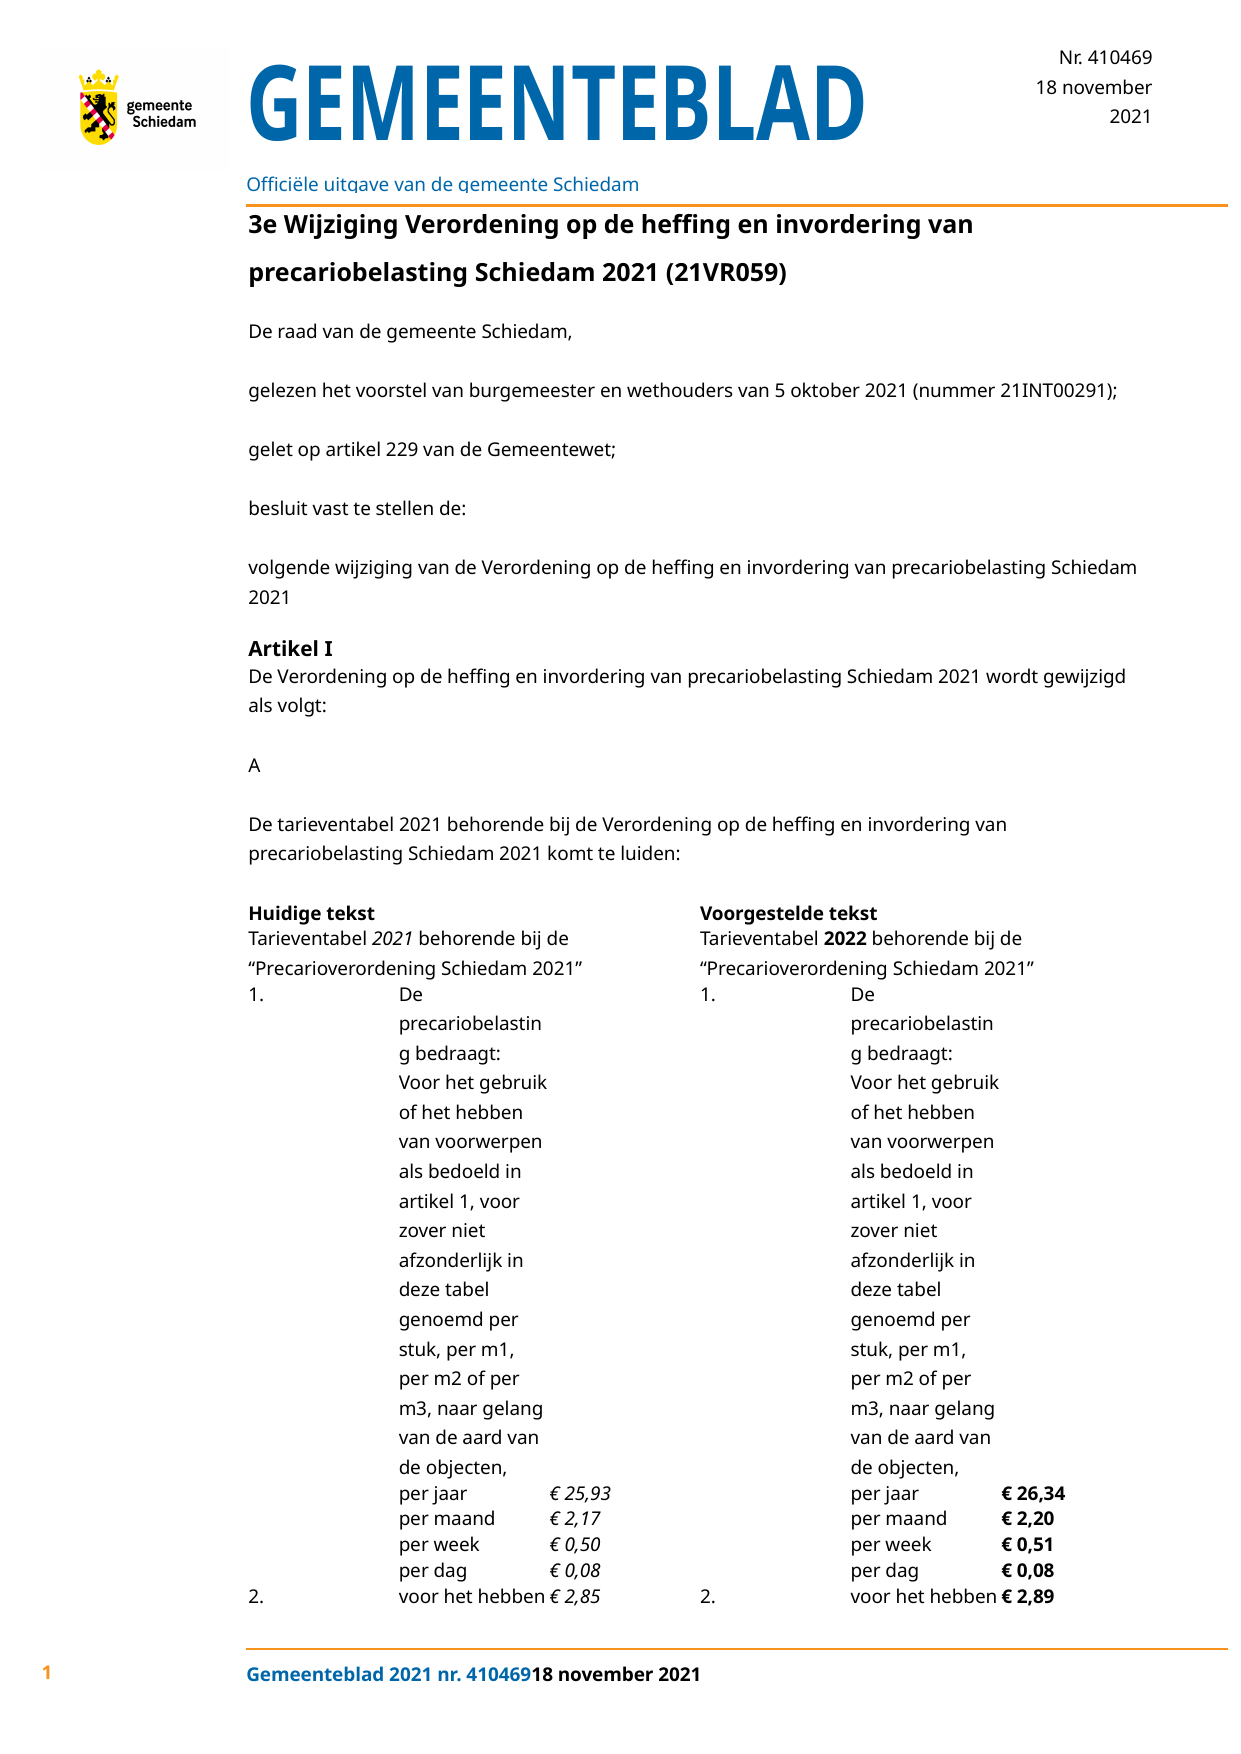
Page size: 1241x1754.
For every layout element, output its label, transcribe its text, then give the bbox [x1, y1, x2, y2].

table_cell Tarieventabel 2021 behorende bij de “Precarioverordening Schiedam 2021” [248, 926, 700, 981]
table_cell [549, 981, 700, 1480]
text gelet op artikel 229 van de Gemeentewet; [248, 436, 1152, 462]
text gelezen het voorstel van burgemeester en wethouders van 5 oktober 2021 (nummer 21INT00291); [248, 377, 1152, 403]
text De raad van de gemeente Schiedam, [248, 318, 1152, 344]
table_cell per jaar [399, 1480, 549, 1506]
table_cell € 25,93 [549, 1480, 700, 1506]
text De tarieventabel 2021 behorende bij de Verordening op de heffing en invordering van precariobelasting Schiedam 2021 komt te luiden: [248, 811, 1152, 866]
table_cell [700, 1531, 850, 1557]
table_cell € 0,51 [1001, 1531, 1152, 1557]
table_cell [248, 1506, 398, 1531]
table_cell per dag [399, 1557, 549, 1583]
text 3e Wijziging Verordening op de heffing en invordering van precariobelasting Schiedam 2021 (21VR059) [248, 207, 1152, 288]
table_cell per dag [850, 1557, 1001, 1583]
table_cell [248, 1557, 398, 1583]
table_cell [248, 1531, 398, 1557]
table_cell € 2,85 [549, 1583, 700, 1608]
table_cell voor het hebben [850, 1583, 1001, 1608]
table_cell [700, 1480, 850, 1506]
table_cell € 2,17 [549, 1506, 700, 1531]
table_cell 2. [700, 1583, 850, 1608]
table_cell € 2,20 [1001, 1506, 1152, 1531]
table_cell [1001, 981, 1152, 1480]
table_cell Tarieventabel 2022 behorende bij de “Precarioverordening Schiedam 2021” [700, 926, 1152, 981]
table_cell per jaar [850, 1480, 1001, 1506]
table_cell De precariobelasting bedraagt: Voor het gebruik of het hebben van voorwerpen als bedoeld in artikel 1, voor zover niet afzonderlijk in deze tabel genoemd per stuk, per m1, per m2 of per m3, naar gelang van de aard van de objecten, [399, 981, 549, 1480]
table_cell De precariobelasting bedraagt: Voor het gebruik of het hebben van voorwerpen als bedoeld in artikel 1, voor zover niet afzonderlijk in deze tabel genoemd per stuk, per m1, per m2 of per m3, naar gelang van de aard van de objecten, [850, 981, 1001, 1480]
table_cell € 26,34 [1001, 1480, 1152, 1506]
table_cell [248, 1480, 398, 1506]
table_cell € 0,08 [549, 1557, 700, 1583]
table_cell per maand [399, 1506, 549, 1531]
table_cell per maand [850, 1506, 1001, 1531]
text volgende wijziging van de Verordening op de heffing en invordering van precariobelasting Schiedam 2021 [248, 554, 1152, 610]
table_cell [700, 1557, 850, 1583]
text A [248, 752, 1152, 777]
table_cell € 0,50 [549, 1531, 700, 1557]
table_cell per week [399, 1531, 549, 1557]
table_cell per week [850, 1531, 1001, 1557]
table_cell 1. [700, 981, 850, 1480]
table_header Voorgestelde tekst [700, 900, 1152, 926]
text Artikel I [248, 634, 1152, 663]
table_cell € 2,89 [1001, 1583, 1152, 1608]
text besluit vast te stellen de: [248, 495, 1152, 521]
table_cell € 0,08 [1001, 1557, 1152, 1583]
text De Verordening op de heffing en invordering van precariobelasting Schiedam 2021 wordt gewijzigd als volgt: [248, 663, 1152, 718]
picture [41, 47, 231, 172]
table_cell [700, 1506, 850, 1531]
table_cell voor het hebben [399, 1583, 549, 1608]
table_cell 1. [248, 981, 398, 1480]
table_header Huidige tekst [248, 900, 700, 926]
table_cell 2. [248, 1583, 398, 1608]
